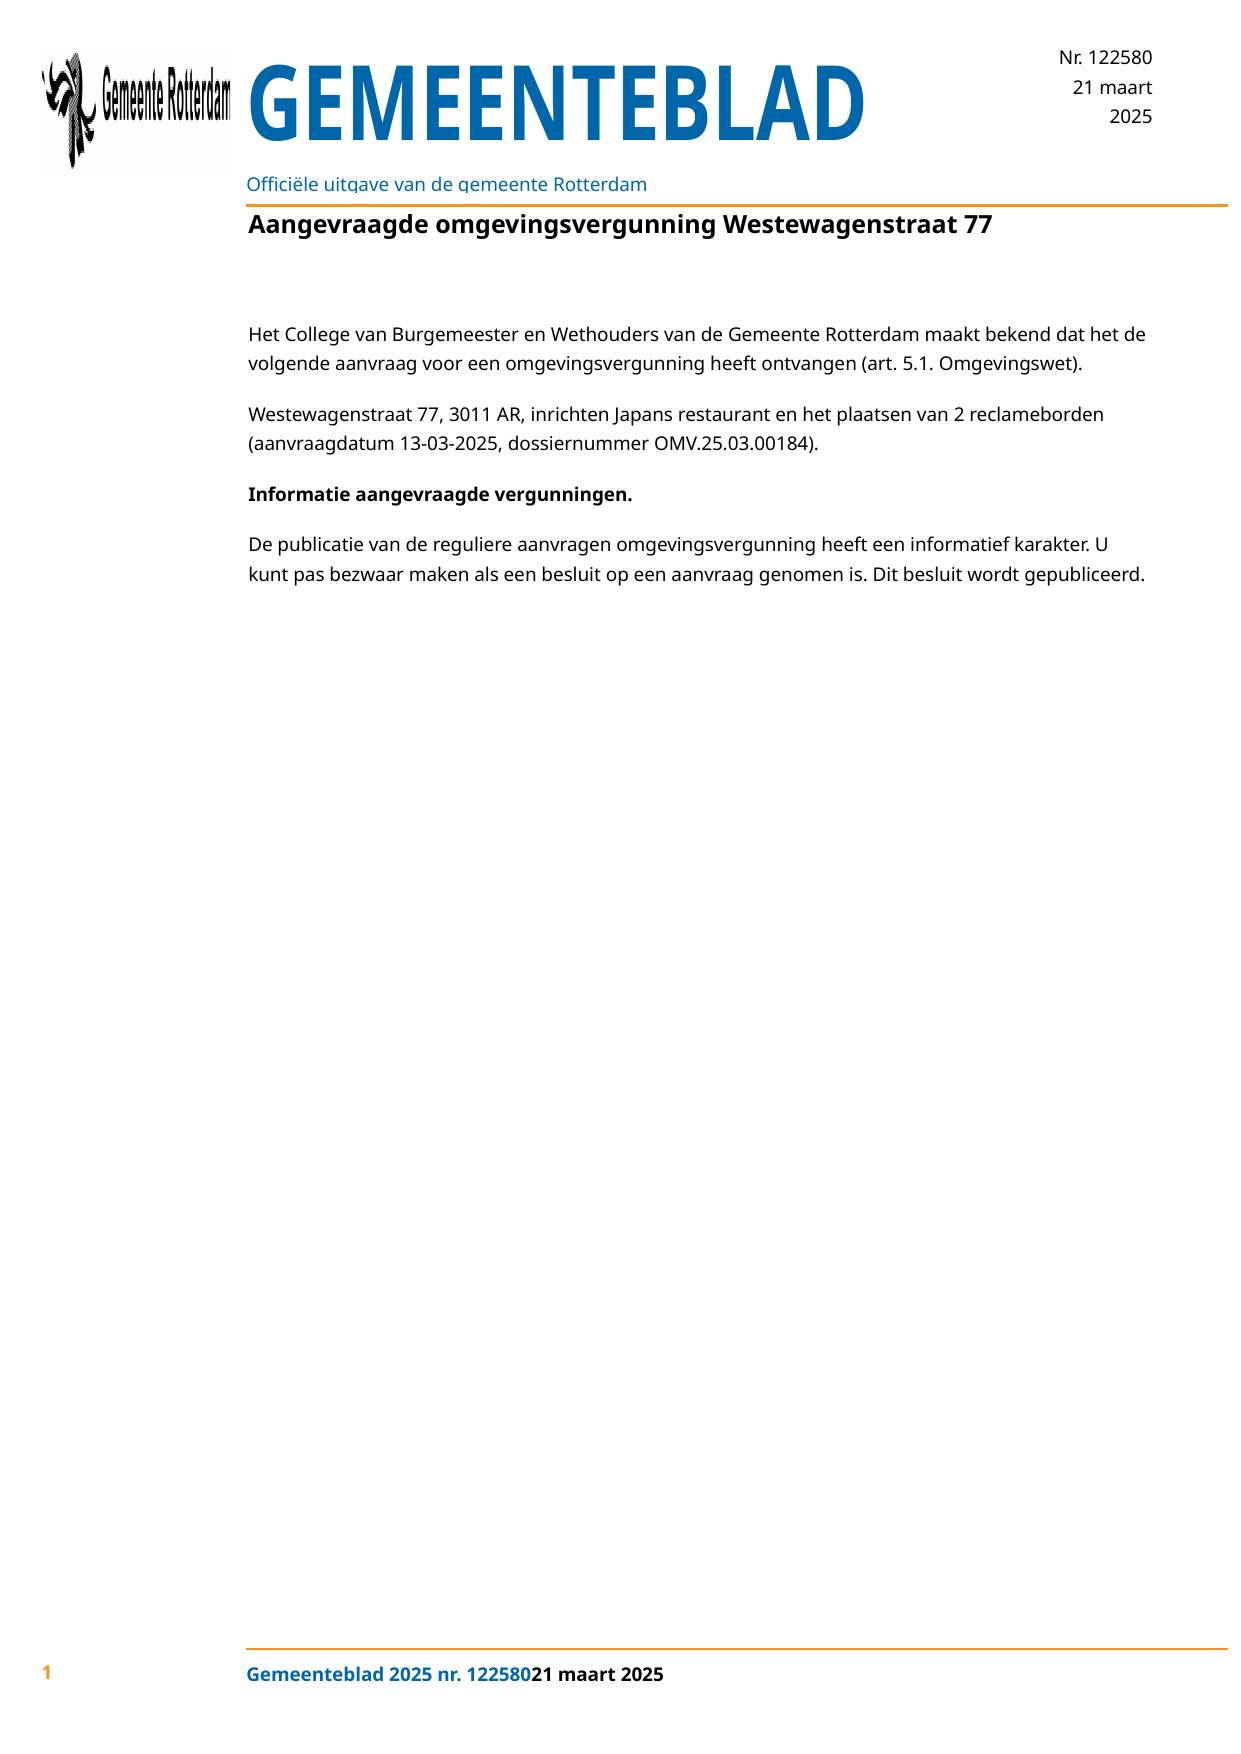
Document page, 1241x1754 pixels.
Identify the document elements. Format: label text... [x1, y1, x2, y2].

text De publicatie van de reguliere aanvragen omgevingsvergunning heeft een informatief karakter. U kunt pas bezwaar maken als een besluit op een aanvraag genomen is. Dit besluit wordt gepubliceerd. [248, 531, 1152, 586]
text Het College van Burgemeester en Wethouders van de Gemeente Rotterdam maakt bekend dat het de volgende aanvraag voor een omgevingsvergunning heeft ontvangen (art. 5.1. Omgevingswet). [248, 321, 1152, 376]
picture [41, 47, 231, 172]
text Informatie aangevraagde vergunningen. [248, 481, 1152, 506]
text Westewagenstraat 77, 3011 AR, inrichten Japans restaurant en het plaatsen van 2 reclameborden (aanvraagdatum 13-03-2025, dossiernummer OMV.25.03.00184). [248, 401, 1152, 456]
text Aangevraagde omgevingsvergunning Westewagenstraat 77 [248, 207, 1152, 241]
